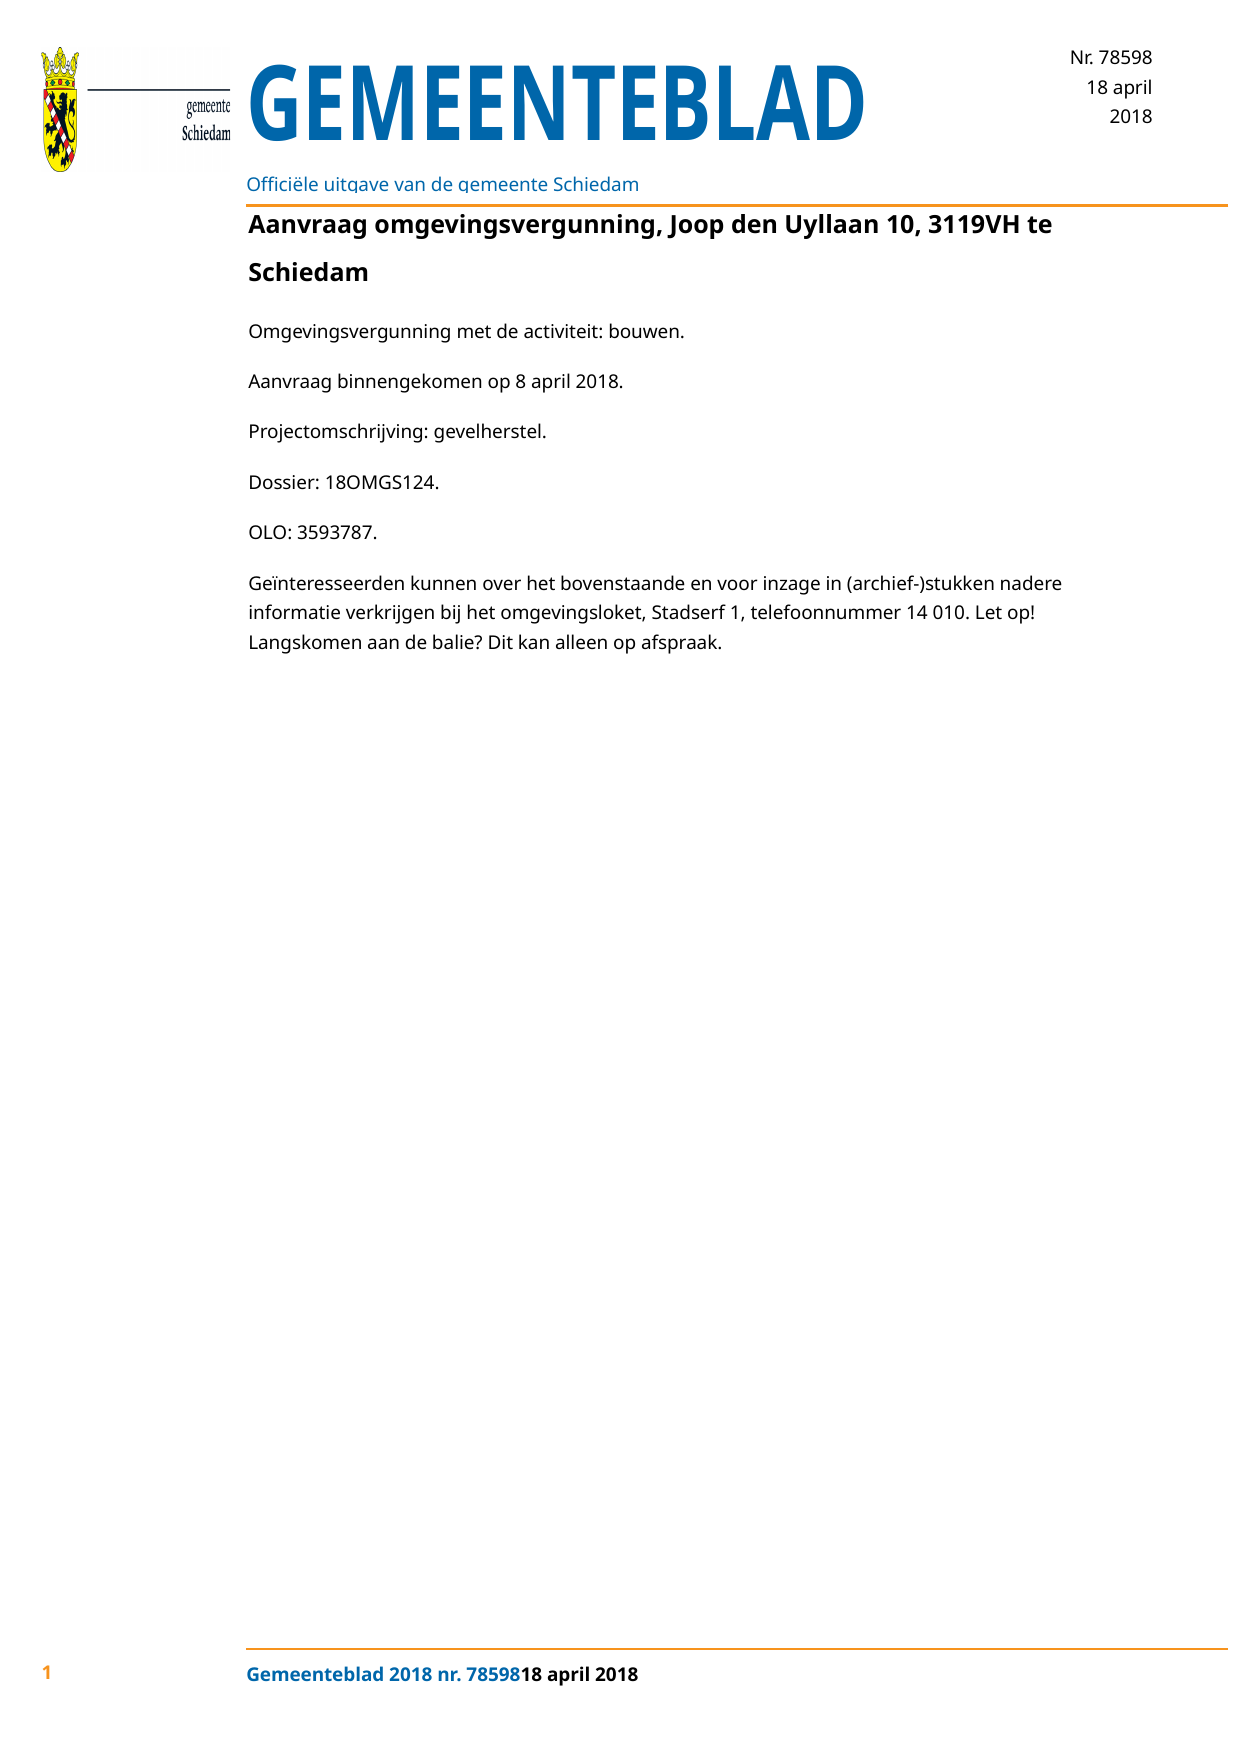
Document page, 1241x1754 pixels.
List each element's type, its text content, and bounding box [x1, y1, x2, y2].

text OLO: 3593787. [248, 519, 1152, 545]
text Aanvraag binnengekomen op 8 april 2018. [248, 368, 1152, 394]
text Omgevingsvergunning met de activiteit: bouwen. [248, 318, 1152, 344]
text Geïnteresseerden kunnen over het bovenstaande en voor inzage in (archief-)stukken nadere informatie verkrijgen bij het omgevingsloket, Stadserf 1, telefoonnummer 14 010. Let op! Langskomen aan de balie? Dit kan alleen op afspraak. [248, 570, 1152, 655]
picture [41, 47, 231, 172]
text Dossier: 18OMGS124. [248, 469, 1152, 495]
text Projectomschrijving: gevelherstel. [248, 419, 1152, 444]
text Aanvraag omgevingsvergunning, Joop den Uyllaan 10, 3119VH te Schiedam [248, 207, 1152, 288]
